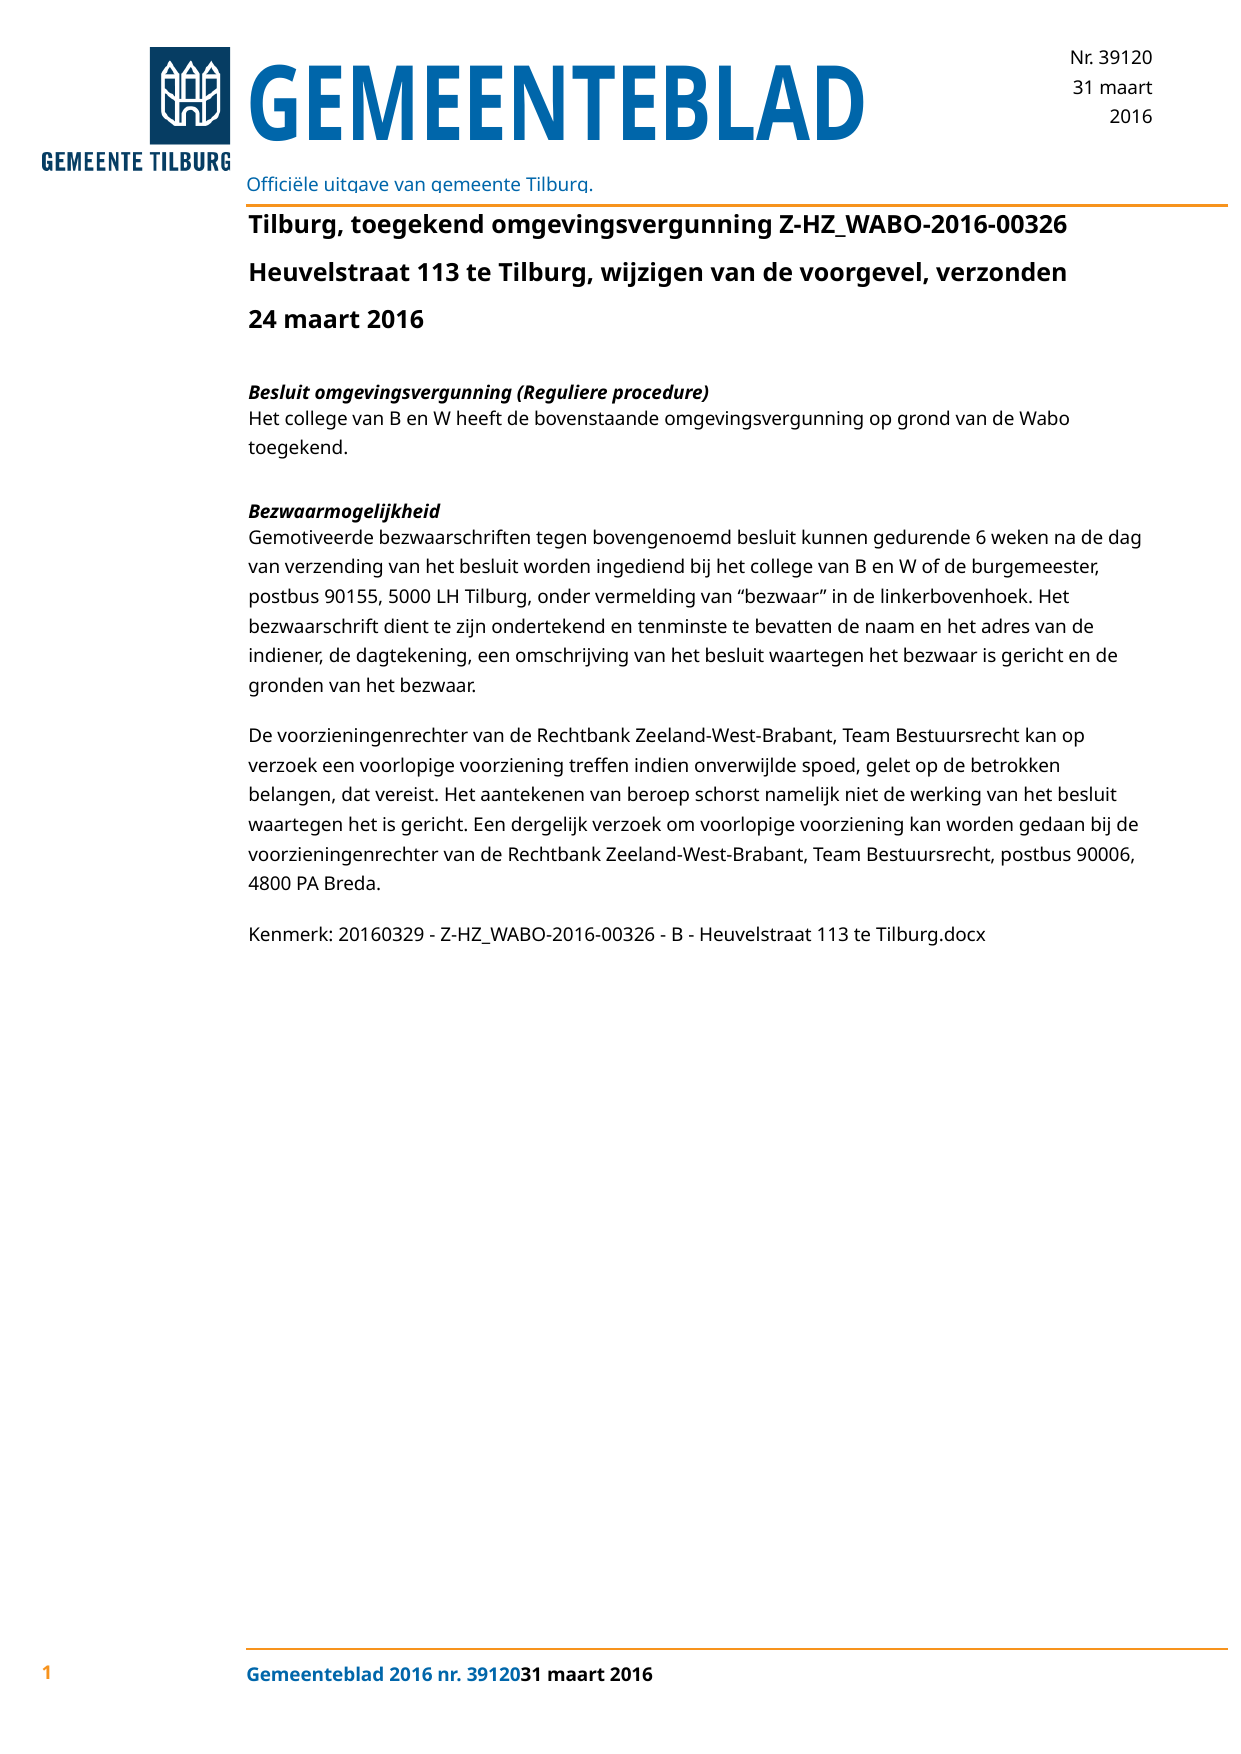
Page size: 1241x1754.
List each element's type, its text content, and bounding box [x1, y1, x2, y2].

picture [41, 47, 231, 172]
text Tilburg, toegekend omgevingsvergunning Z-HZ_WABO-2016-00326 Heuvelstraat 113 te Tilburg, wijzigen van de voorgevel, verzonden 24 maart 2016 [248, 207, 1152, 336]
text Bezwaarmogelijkheid [248, 498, 1152, 524]
text Kenmerk: 20160329 - Z-HZ_WABO-2016-00326 - B - Heuvelstraat 113 te Tilburg.docx [248, 921, 1152, 946]
text Het college van B en W heeft de bovenstaande omgevingsvergunning op grond van de Wabo toegekend. [248, 405, 1152, 460]
text Gemotiveerde bezwaarschriften tegen bovengenoemd besluit kunnen gedurende 6 weken na de dag van verzending van het besluit worden ingediend bij het college van B en W of de burgemeester, postbus 90155, 5000 LH Tilburg, onder vermelding van “bezwaar” in de linkerbovenhoek. Het bezwaarschrift dient te zijn ondertekend en tenminste te bevatten de naam en het adres van de indiener, de dagtekening, een omschrijving van het besluit waartegen het bezwaar is gericht en de gronden van het bezwaar. [248, 524, 1152, 698]
text Besluit omgevingsvergunning (Reguliere procedure) [248, 379, 1152, 405]
text De voorzieningenrechter van de Rechtbank Zeeland-West-Brabant, Team Bestuursrecht kan op verzoek een voorlopige voorziening treffen indien onverwijlde spoed, gelet op de betrokken belangen, dat vereist. Het aantekenen van beroep schorst namelijk niet de werking van het besluit waartegen het is gericht. Een dergelijk verzoek om voorlopige voorziening kan worden gedaan bij de voorzieningenrechter van de Rechtbank Zeeland-West-Brabant, Team Bestuursrecht, postbus 90006, 4800 PA Breda. [248, 722, 1152, 896]
